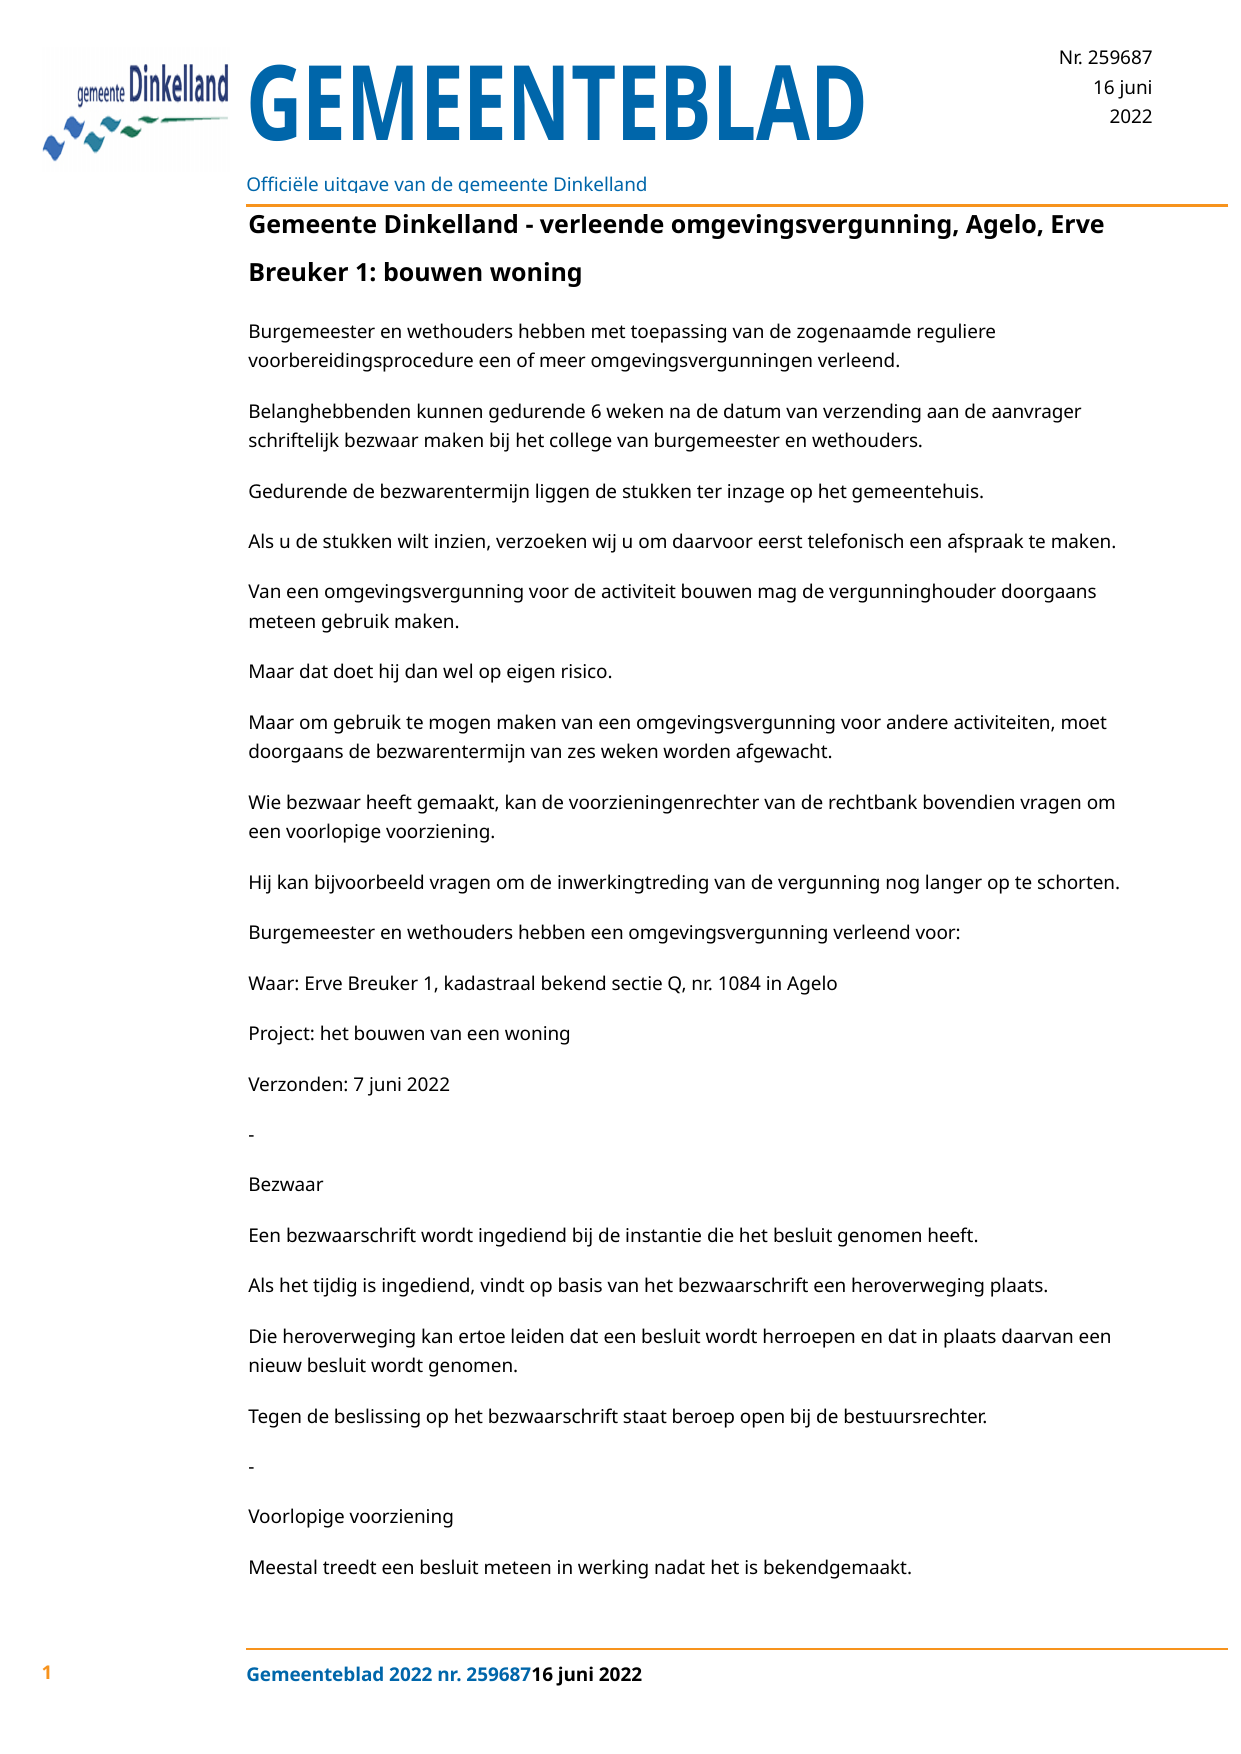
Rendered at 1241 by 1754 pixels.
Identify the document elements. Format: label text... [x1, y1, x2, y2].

text Van een omgevingsvergunning voor de activiteit bouwen mag de vergunninghouder doorgaans meteen gebruik maken. [248, 579, 1152, 634]
text Hij kan bijvoorbeeld vragen om de inwerkingtreding van de vergunning nog langer op te schorten. [248, 869, 1152, 895]
text Gedurende de bezwarentermijn liggen de stukken ter inzage op het gemeentehuis. [248, 478, 1152, 504]
text - [248, 1121, 1152, 1147]
text Tegen de beslissing op het bezwaarschrift staat beroep open bij de bestuursrechter. [248, 1403, 1152, 1429]
text Burgemeester en wethouders hebben met toepassing van de zogenaamde reguliere voorbereidingsprocedure een of meer omgevingsvergunningen verleend. [248, 318, 1152, 373]
text Als het tijdig is ingediend, vindt op basis van het bezwaarschrift een heroverweging plaats. [248, 1272, 1152, 1298]
text Gemeente Dinkelland - verleende omgevingsvergunning, Agelo, Erve Breuker 1: bouwen woning [248, 207, 1152, 288]
text Als u de stukken wilt inzien, verzoeken wij u om daarvoor eerst telefonisch een afspraak te maken. [248, 528, 1152, 554]
text Belanghebbenden kunnen gedurende 6 weken na de datum van verzending aan de aanvrager schriftelijk bezwaar maken bij het college van burgemeester en wethouders. [248, 398, 1152, 453]
text Meestal treedt een besluit meteen in werking nadat het is bekendgemaakt. [248, 1554, 1152, 1580]
text Een bezwaarschrift wordt ingediend bij de instantie die het besluit genomen heeft. [248, 1222, 1152, 1248]
text Waar: Erve Breuker 1, kadastraal bekend sectie Q, nr. 1084 in Agelo [248, 970, 1152, 996]
text Burgemeester en wethouders hebben een omgevingsvergunning verleend voor: [248, 919, 1152, 945]
text Project: het bouwen van een woning [248, 1020, 1152, 1046]
text Maar dat doet hij dan wel op eigen risico. [248, 659, 1152, 684]
text Voorlopige voorziening [248, 1504, 1152, 1529]
text Wie bezwaar heeft gemaakt, kan de voorzieningenrechter van de rechtbank bovendien vragen om een voorlopige voorziening. [248, 789, 1152, 844]
text Verzonden: 7 juni 2022 [248, 1071, 1152, 1097]
text Maar om gebruik te mogen maken van een omgevingsvergunning voor andere activiteiten, moet doorgaans de bezwarentermijn van zes weken worden afgewacht. [248, 709, 1152, 764]
text Bezwaar [248, 1172, 1152, 1197]
text - [248, 1453, 1152, 1479]
picture [41, 47, 231, 172]
text Die heroverweging kan ertoe leiden dat een besluit wordt herroepen en dat in plaats daarvan een nieuw besluit wordt genomen. [248, 1323, 1152, 1378]
